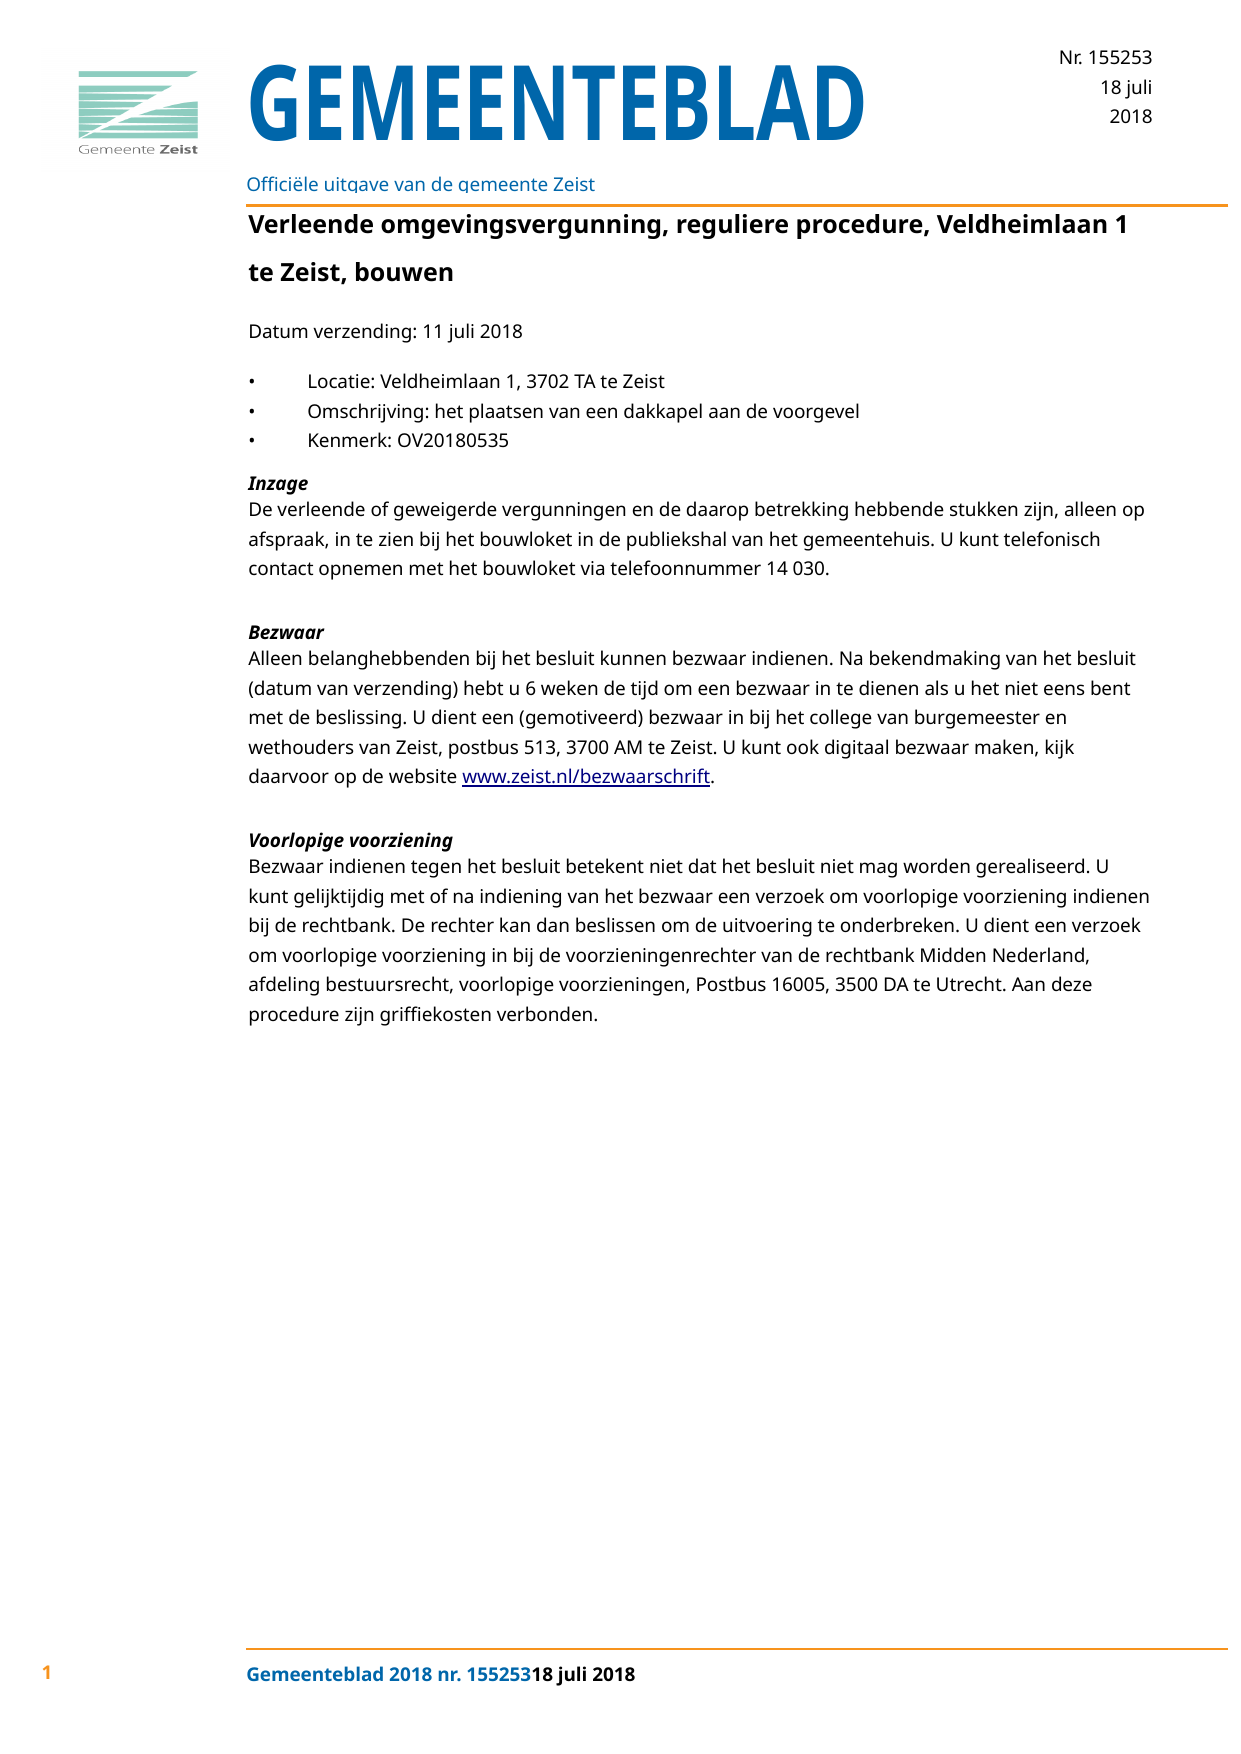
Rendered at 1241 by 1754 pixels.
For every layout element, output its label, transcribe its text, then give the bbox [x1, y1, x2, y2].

text Bezwaar indienen tegen het besluit betekent niet dat het besluit niet mag worden gerealiseerd. U kunt gelijktijdig met of na indiening van het bezwaar een verzoek om voorlopige voorziening indienen bij de rechtbank. De rechter kan dan beslissen om de uitvoering te onderbreken. U dient een verzoek om voorlopige voorziening in bij de voorzieningenrechter van de rechtbank Midden Nederland, afdeling bestuursrecht, voorlopige voorzieningen, Postbus 16005, 3500 DA te Utrecht. Aan deze procedure zijn griffiekosten verbonden. [248, 853, 1152, 1027]
text Inzage [248, 471, 1152, 496]
text Voorlopige voorziening [248, 827, 1152, 853]
text Datum verzending: 11 juli 2018 [248, 318, 1152, 344]
picture [41, 47, 231, 172]
list Locatie: Veldheimlaan 1, 3702 TA te Zeist [248, 368, 1152, 394]
list Kenmerk: OV20180535 [248, 427, 1152, 453]
list Omschrijving: het plaatsen van een dakkapel aan de voorgevel [248, 398, 1152, 424]
text Bezwaar [248, 619, 1152, 645]
text Alleen belanghebbenden bij het besluit kunnen bezwaar indienen. Na bekendmaking van het besluit (datum van verzending) hebt u 6 weken de tijd om een bezwaar in te dienen als u het niet eens bent met de beslissing. U dient een (gemotiveerd) bezwaar in bij het college van burgemeester en wethouders van Zeist, postbus 513, 3700 AM te Zeist. U kunt ook digitaal bezwaar maken, kijk daarvoor op de website www.zeist.nl/bezwaarschrift. [248, 645, 1152, 789]
text De verleende of geweigerde vergunningen en de daarop betrekking hebbende stukken zijn, alleen op afspraak, in te zien bij het bouwloket in de publiekshal van het gemeentehuis. U kunt telefonisch contact opnemen met het bouwloket via telefoonnummer 14 030. [248, 496, 1152, 581]
text Verleende omgevingsvergunning, reguliere procedure, Veldheimlaan 1 te Zeist, bouwen [248, 207, 1152, 288]
